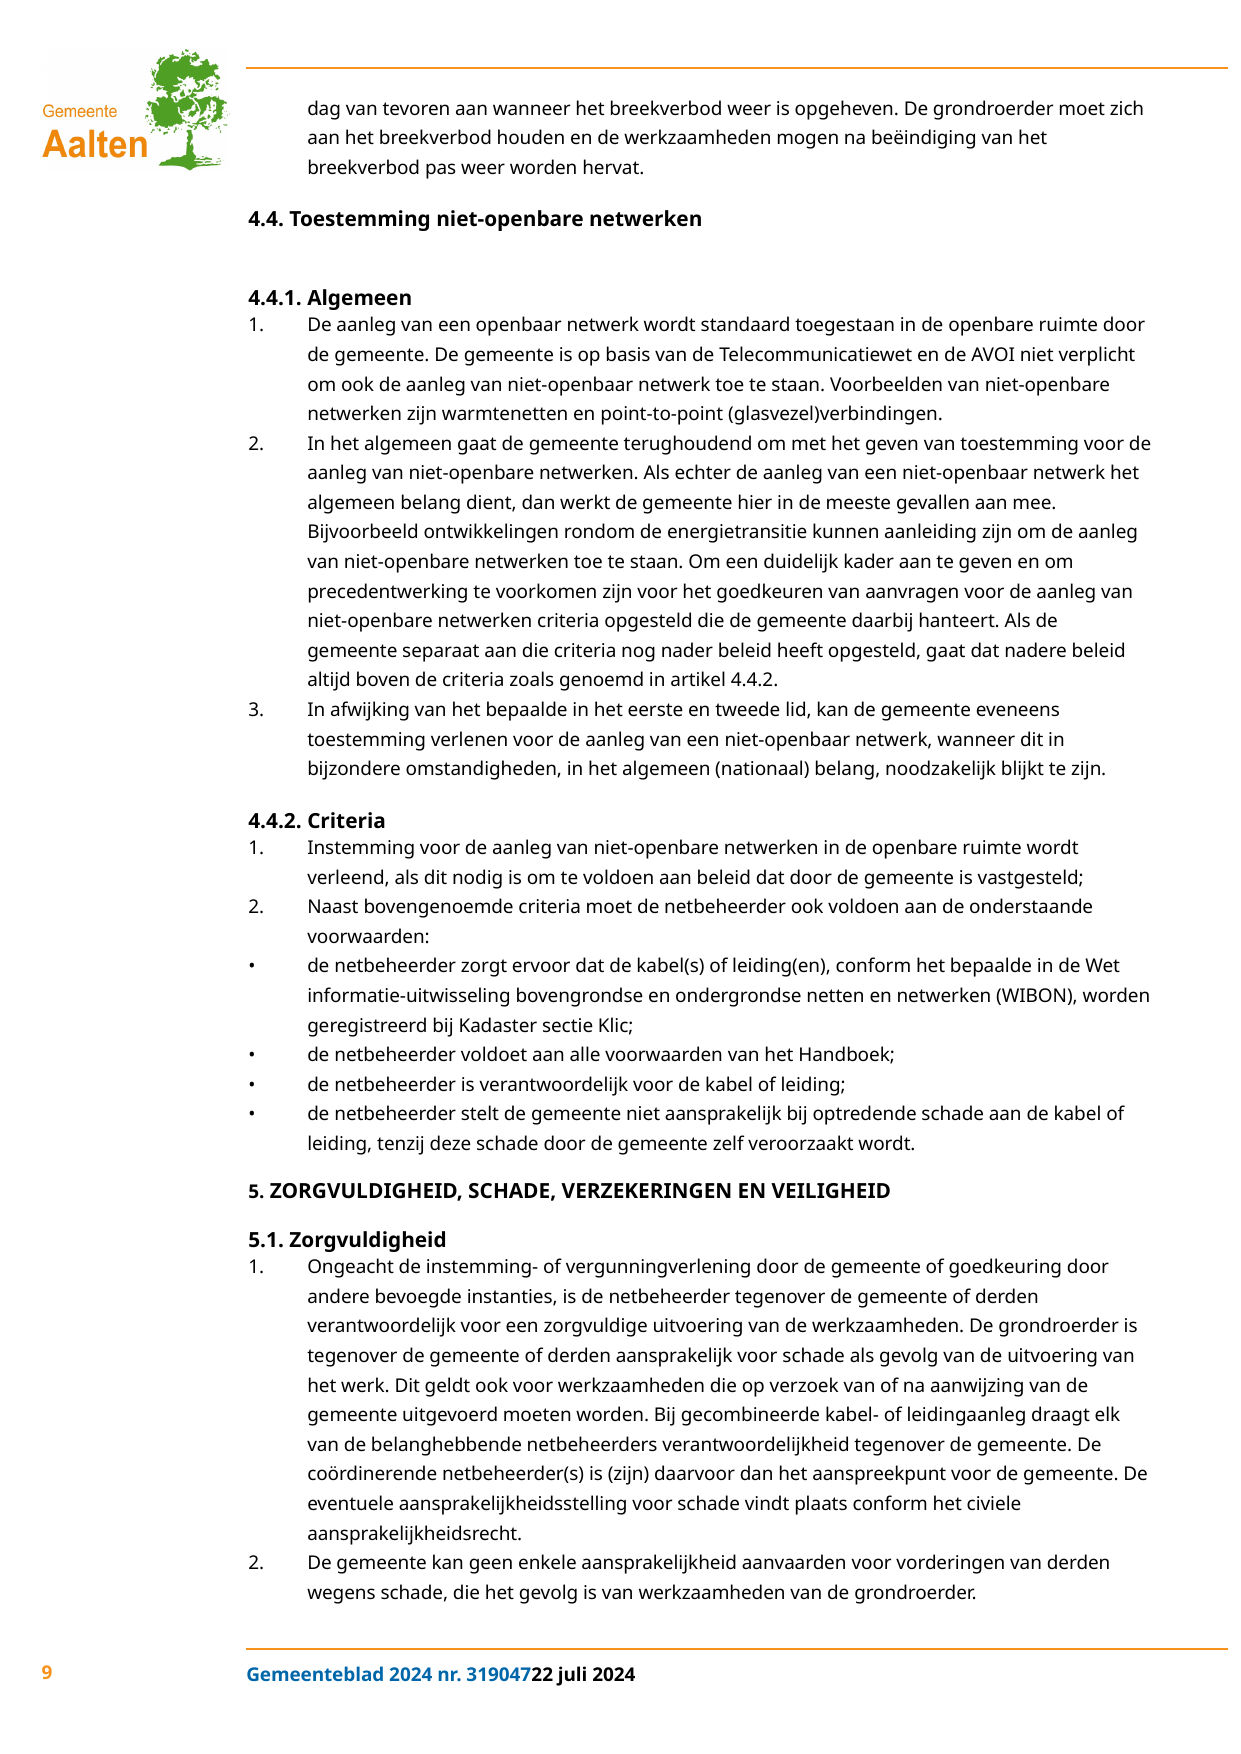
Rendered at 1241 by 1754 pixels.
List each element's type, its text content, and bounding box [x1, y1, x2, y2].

list In het algemeen gaat de gemeente terughoudend om met het geven van toestemming voor de aanleg van niet-openbare netwerken. Als echter de aanleg van een niet-openbaar netwerk het algemeen belang dient, dan werkt de gemeente hier in de meeste gevallen aan mee. Bijvoorbeeld ontwikkelingen rondom de energietransitie kunnen aanleiding zijn om de aanleg van niet-openbare netwerken toe te staan. Om een duidelijk kader aan te geven en om precedentwerking te voorkomen zijn voor het goedkeuren van aanvragen voor de aanleg van niet-openbare netwerken criteria opgesteld die de gemeente daarbij hanteert. Als de gemeente separaat aan die criteria nog nader beleid heeft opgesteld, gaat dat nadere beleid altijd boven de criteria zoals genoemd in artikel 4.4.2. [248, 430, 1152, 692]
text 5. ZORGVULDIGHEID, SCHADE, VERZEKERINGEN EN VEILIGHEID [248, 1176, 1152, 1204]
text 4.4.1. Algemeen [248, 283, 1152, 312]
list De aanleg van een openbaar netwerk wordt standaard toegestaan in de openbare ruimte door de gemeente. De gemeente is op basis van de Telecommunicatiewet en de AVOI niet verplicht om ook de aanleg van niet-openbaar netwerk toe te staan. Voorbeelden van niet-openbare netwerken zijn warmtenetten en point-to-point (glasvezel)verbindingen. [248, 312, 1152, 426]
list De gemeente kan geen enkele aansprakelijkheid aanvaarden voor vorderingen van derden wegens schade, die het gevolg is van werkzaamheden van de grondroerder. [248, 1549, 1152, 1604]
list In afwijking van het bepaalde in het eerste en tweede lid, kan de gemeente eveneens toestemming verlenen voor de aanleg van een niet-openbaar netwerk, wanneer dit in bijzondere omstandigheden, in het algemeen (nationaal) belang, noodzakelijk blijkt te zijn. [248, 696, 1152, 781]
list de netbeheerder zorgt ervoor dat de kabel(s) of leiding(en), conform het bepaalde in de Wet informatie-uitwisseling bovengrondse en ondergrondse netten en netwerken (WIBON), worden geregistreerd bij Kadaster sectie Klic; [248, 953, 1152, 1037]
list Naast bovengenoemde criteria moet de netbeheerder ook voldoen aan de onderstaande voorwaarden: [248, 893, 1152, 949]
list Instemming voor de aanleg van niet-openbare netwerken in de openbare ruimte wordt verleend, als dit nodig is om te voldoen aan beleid dat door de gemeente is vastgesteld; [248, 834, 1152, 889]
list dag van tevoren aan wanneer het breekverbod weer is opgeheven. De grondroerder moet zich aan het breekverbod houden en de werkzaamheden mogen na beëindiging van het breekverbod pas weer worden hervat. [248, 95, 1152, 180]
text 4.4. Toestemming niet-openbare netwerken [248, 204, 1152, 233]
list de netbeheerder stelt de gemeente niet aansprakelijk bij optredende schade aan de kabel of leiding, tenzij deze schade door de gemeente zelf veroorzaakt wordt. [248, 1101, 1152, 1156]
text 5.1. Zorgvuldigheid [248, 1225, 1152, 1253]
list de netbeheerder is verantwoordelijk voor de kabel of leiding; [248, 1071, 1152, 1097]
picture [41, 47, 231, 172]
text 4.4.2. Criteria [248, 806, 1152, 834]
list de netbeheerder voldoet aan alle voorwaarden van het Handboek; [248, 1041, 1152, 1067]
list Ongeacht de instemming- of vergunningverlening door de gemeente of goedkeuring door andere bevoegde instanties, is de netbeheerder tegenover de gemeente of derden verantwoordelijk voor een zorgvuldige uitvoering van de werkzaamheden. De grondroerder is tegenover de gemeente of derden aansprakelijk voor schade als gevolg van de uitvoering van het werk. Dit geldt ook voor werkzaamheden die op verzoek van of na aanwijzing van de gemeente uitgevoerd moeten worden. Bij gecombineerde kabel- of leidingaanleg draagt elk van de belanghebbende netbeheerders verantwoordelijkheid tegenover de gemeente. De coördinerende netbeheerder(s) is (zijn) daarvoor dan het aanspreekpunt voor de gemeente. De eventuele aansprakelijkheidsstelling voor schade vindt plaats conform het civiele aansprakelijkheidsrecht. [248, 1253, 1152, 1545]
